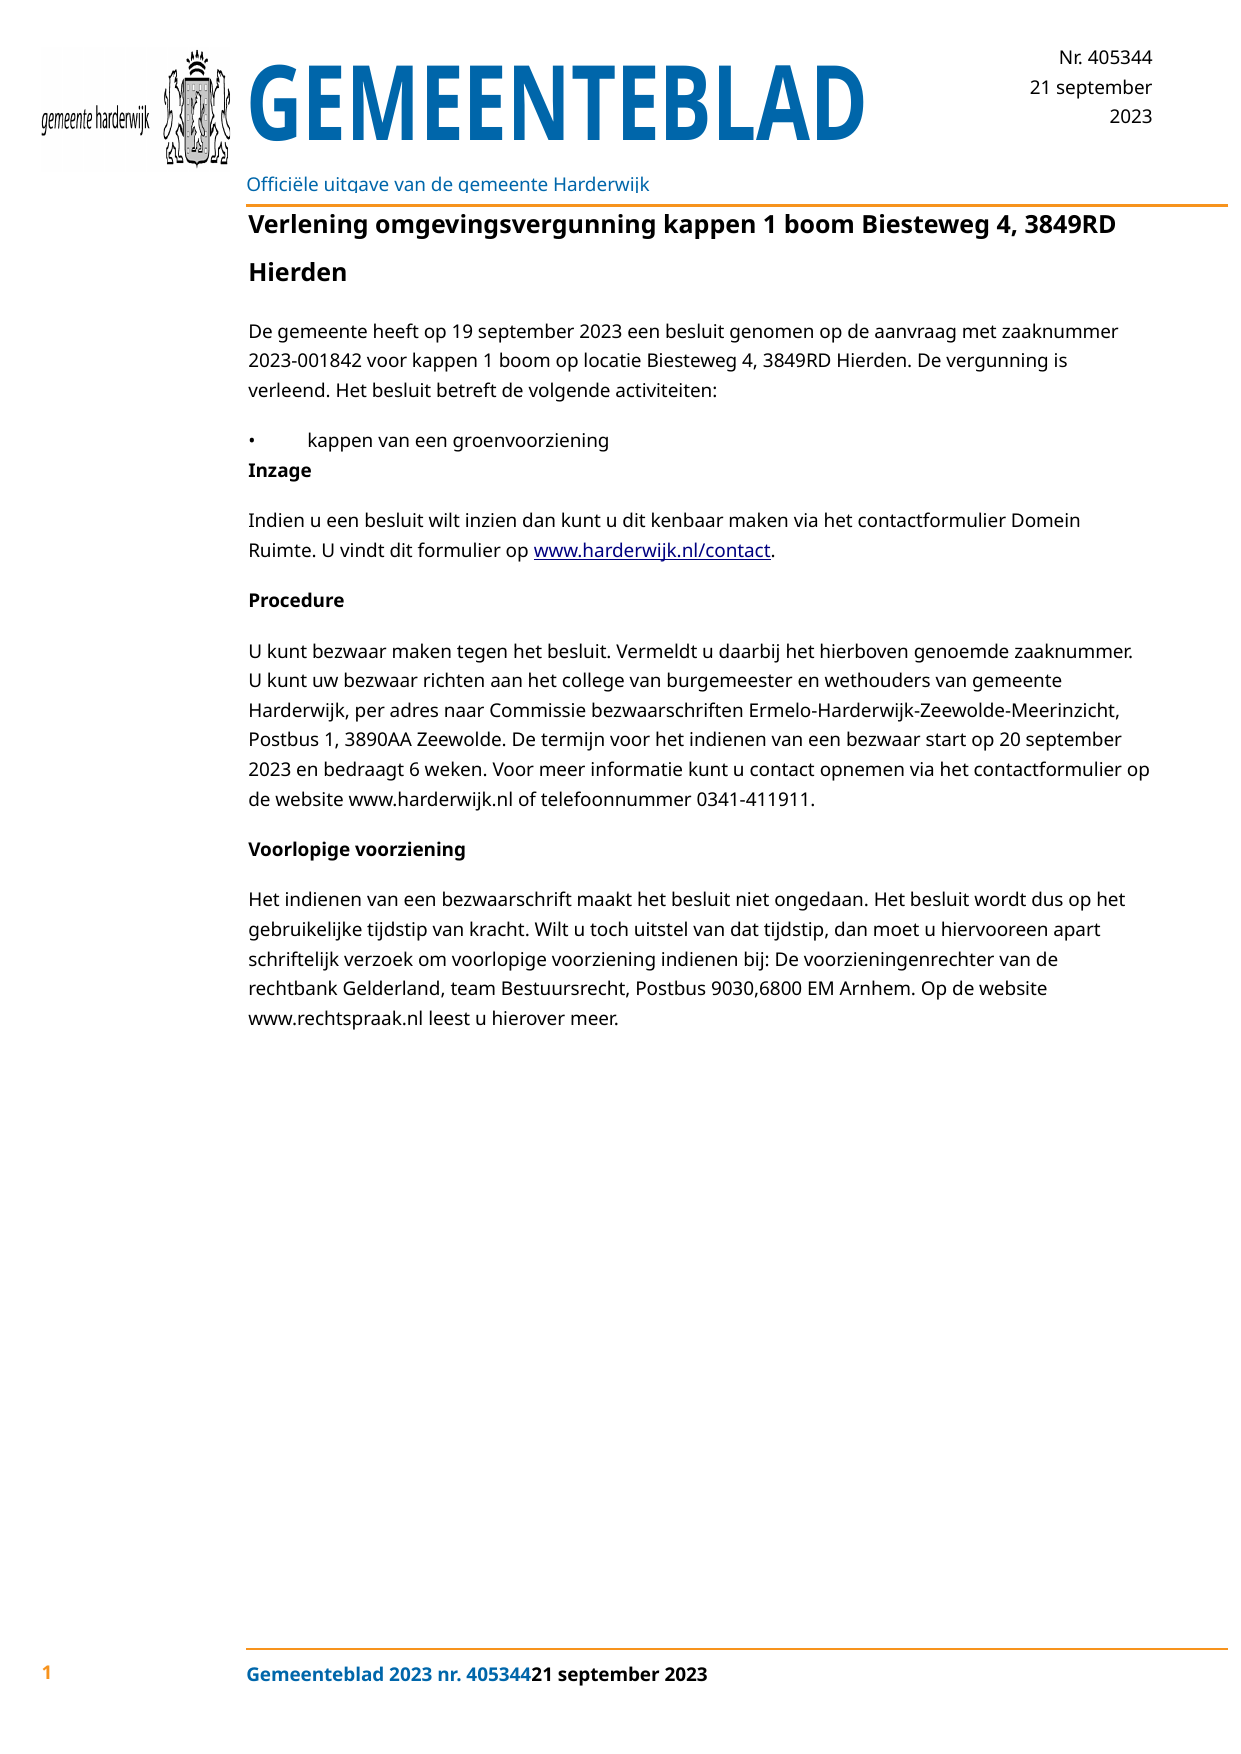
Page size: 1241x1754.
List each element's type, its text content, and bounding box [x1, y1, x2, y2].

text U kunt bezwaar maken tegen het besluit. Vermeldt u daarbij het hierboven genoemde zaaknummer. U kunt uw bezwaar richten aan het college van burgemeester en wethouders van gemeente Harderwijk, per adres naar Commissie bezwaarschriften Ermelo-Harderwijk-Zeewolde-Meerinzicht, Postbus 1, 3890AA Zeewolde. De termijn voor het indienen van een bezwaar start op 20 september 2023 en bedraagt 6 weken. Voor meer informatie kunt u contact opnemen via het contactformulier op de website www.harderwijk.nl of telefoonnummer 0341-411911. [248, 638, 1152, 812]
text Procedure [248, 587, 1152, 613]
list kappen van een groenvoorziening [248, 427, 1152, 453]
picture [41, 47, 231, 172]
text Indien u een besluit wilt inzien dan kunt u dit kenbaar maken via het contactformulier Domein Ruimte. U vindt dit formulier op www.harderwijk.nl/contact. [248, 507, 1152, 563]
text Inzage [248, 457, 1152, 483]
text Het indienen van een bezwaarschrift maakt het besluit niet ongedaan. Het besluit wordt dus op het gebruikelijke tijdstip van kracht. Wilt u toch uitstel van dat tijdstip, dan moet u hiervooreen apart schriftelijk verzoek om voorlopige voorziening indienen bij: De voorzieningenrechter van de rechtbank Gelderland, team Bestuursrecht, Postbus 9030,6800 EM Arnhem. Op de website www.rechtspraak.nl leest u hierover meer. [248, 887, 1152, 1031]
text Verlening omgevingsvergunning kappen 1 boom Biesteweg 4, 3849RD Hierden [248, 207, 1152, 288]
text Voorlopige voorziening [248, 836, 1152, 862]
text De gemeente heeft op 19 september 2023 een besluit genomen op de aanvraag met zaaknummer 2023-001842 voor kappen 1 boom op locatie Biesteweg 4, 3849RD Hierden. De vergunning is verleend. Het besluit betreft de volgende activiteiten: [248, 318, 1152, 403]
